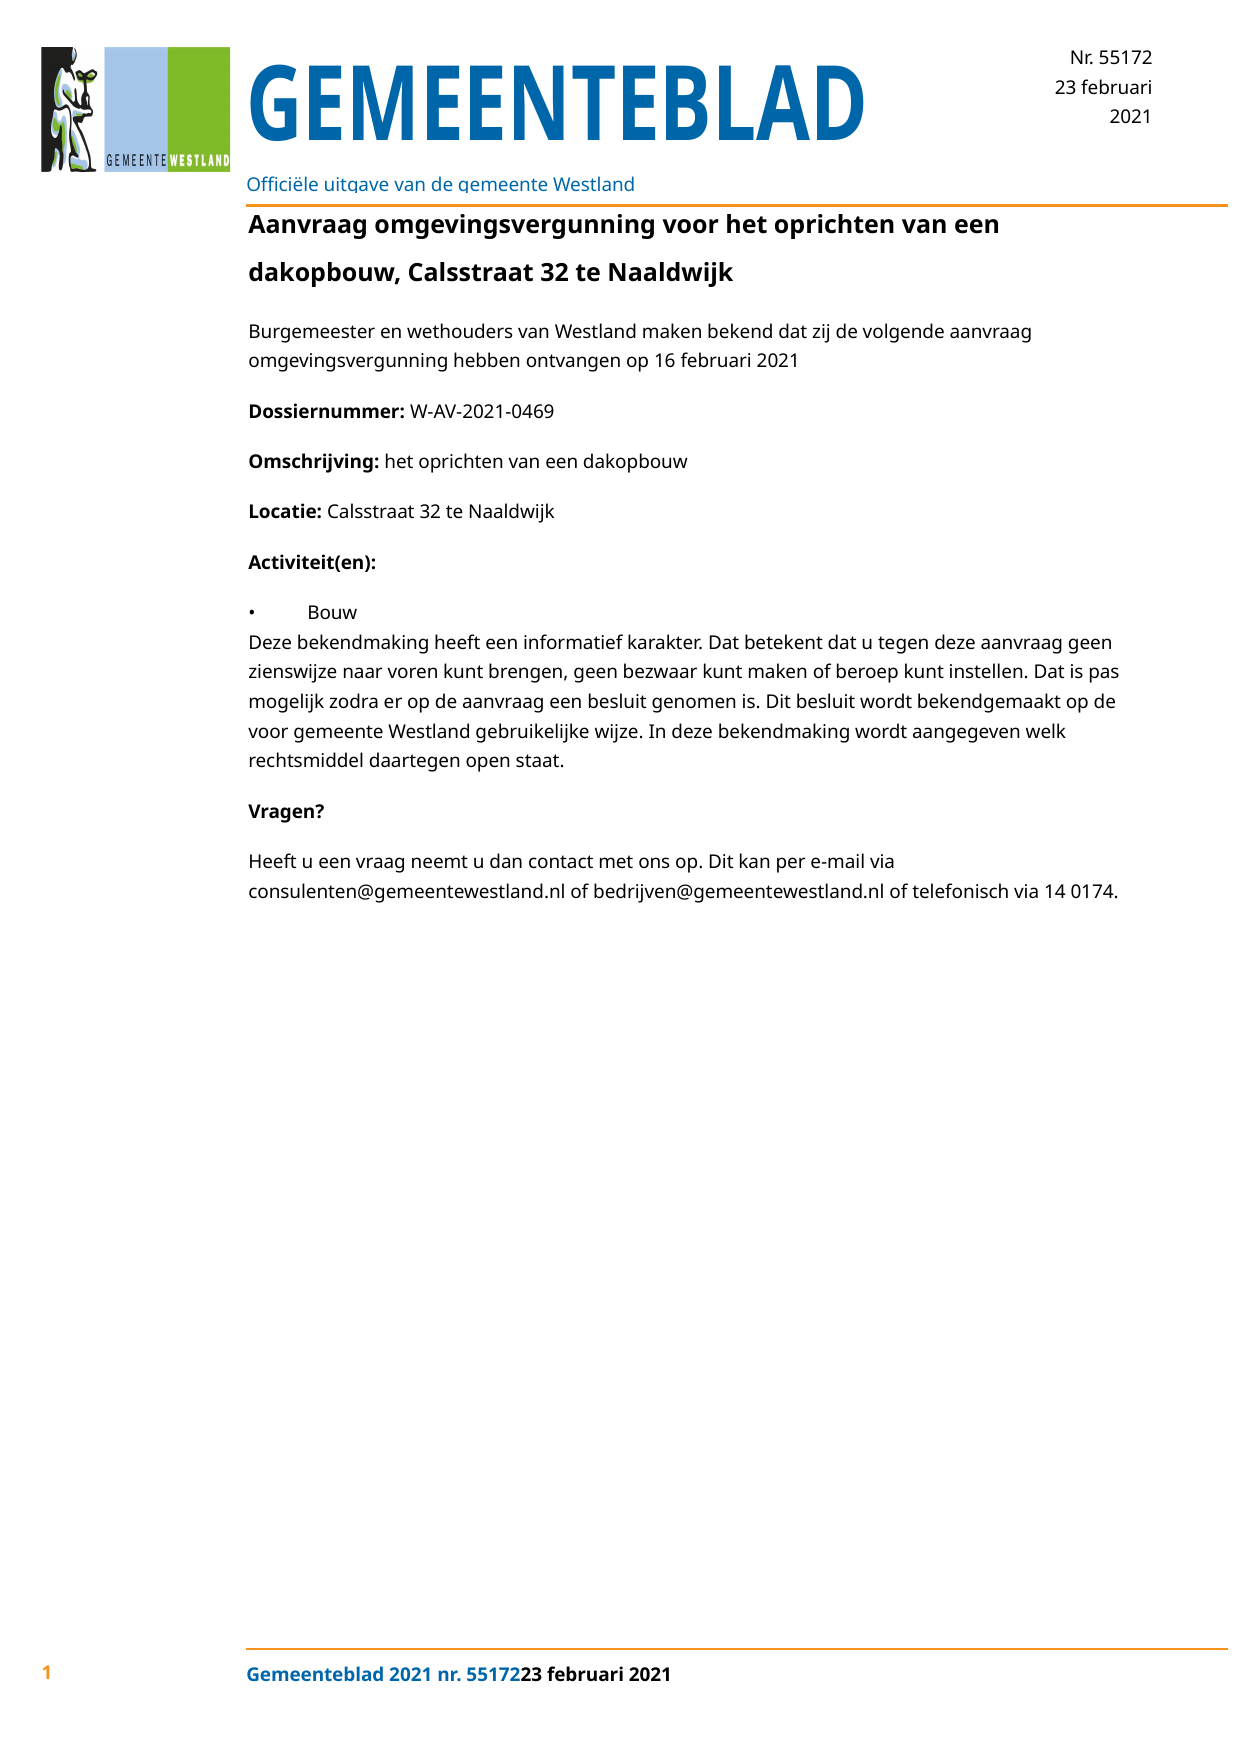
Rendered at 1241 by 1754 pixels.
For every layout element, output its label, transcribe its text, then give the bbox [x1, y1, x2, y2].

list Bouw [248, 599, 1152, 625]
text Burgemeester en wethouders van Westland maken bekend dat zij de volgende aanvraag omgevingsvergunning hebben ontvangen op 16 februari 2021 [248, 318, 1152, 373]
text Locatie: Calsstraat 32 te Naaldwijk [248, 499, 1152, 524]
text Activiteit(en): [248, 549, 1152, 575]
text Omschrijving: het oprichten van een dakopbouw [248, 448, 1152, 474]
text Aanvraag omgevingsvergunning voor het oprichten van een dakopbouw, Calsstraat 32 te Naaldwijk [248, 207, 1152, 288]
text Deze bekendmaking heeft een informatief karakter. Dat betekent dat u tegen deze aanvraag geen zienswijze naar voren kunt brengen, geen bezwaar kunt maken of beroep kunt instellen. Dat is pas mogelijk zodra er op de aanvraag een besluit genomen is. Dit besluit wordt bekendgemaakt op de voor gemeente Westland gebruikelijke wijze. In deze bekendmaking wordt aangegeven welk rechtsmiddel daartegen open staat. [248, 629, 1152, 773]
text Dossiernummer: W-AV-2021-0469 [248, 398, 1152, 424]
text Vragen? [248, 798, 1152, 824]
picture [41, 47, 231, 172]
text Heeft u een vraag neemt u dan contact met ons op. Dit kan per e-mail via consulenten@gemeentewestland.nl of bedrijven@gemeentewestland.nl of telefonisch via 14 0174. [248, 848, 1152, 904]
